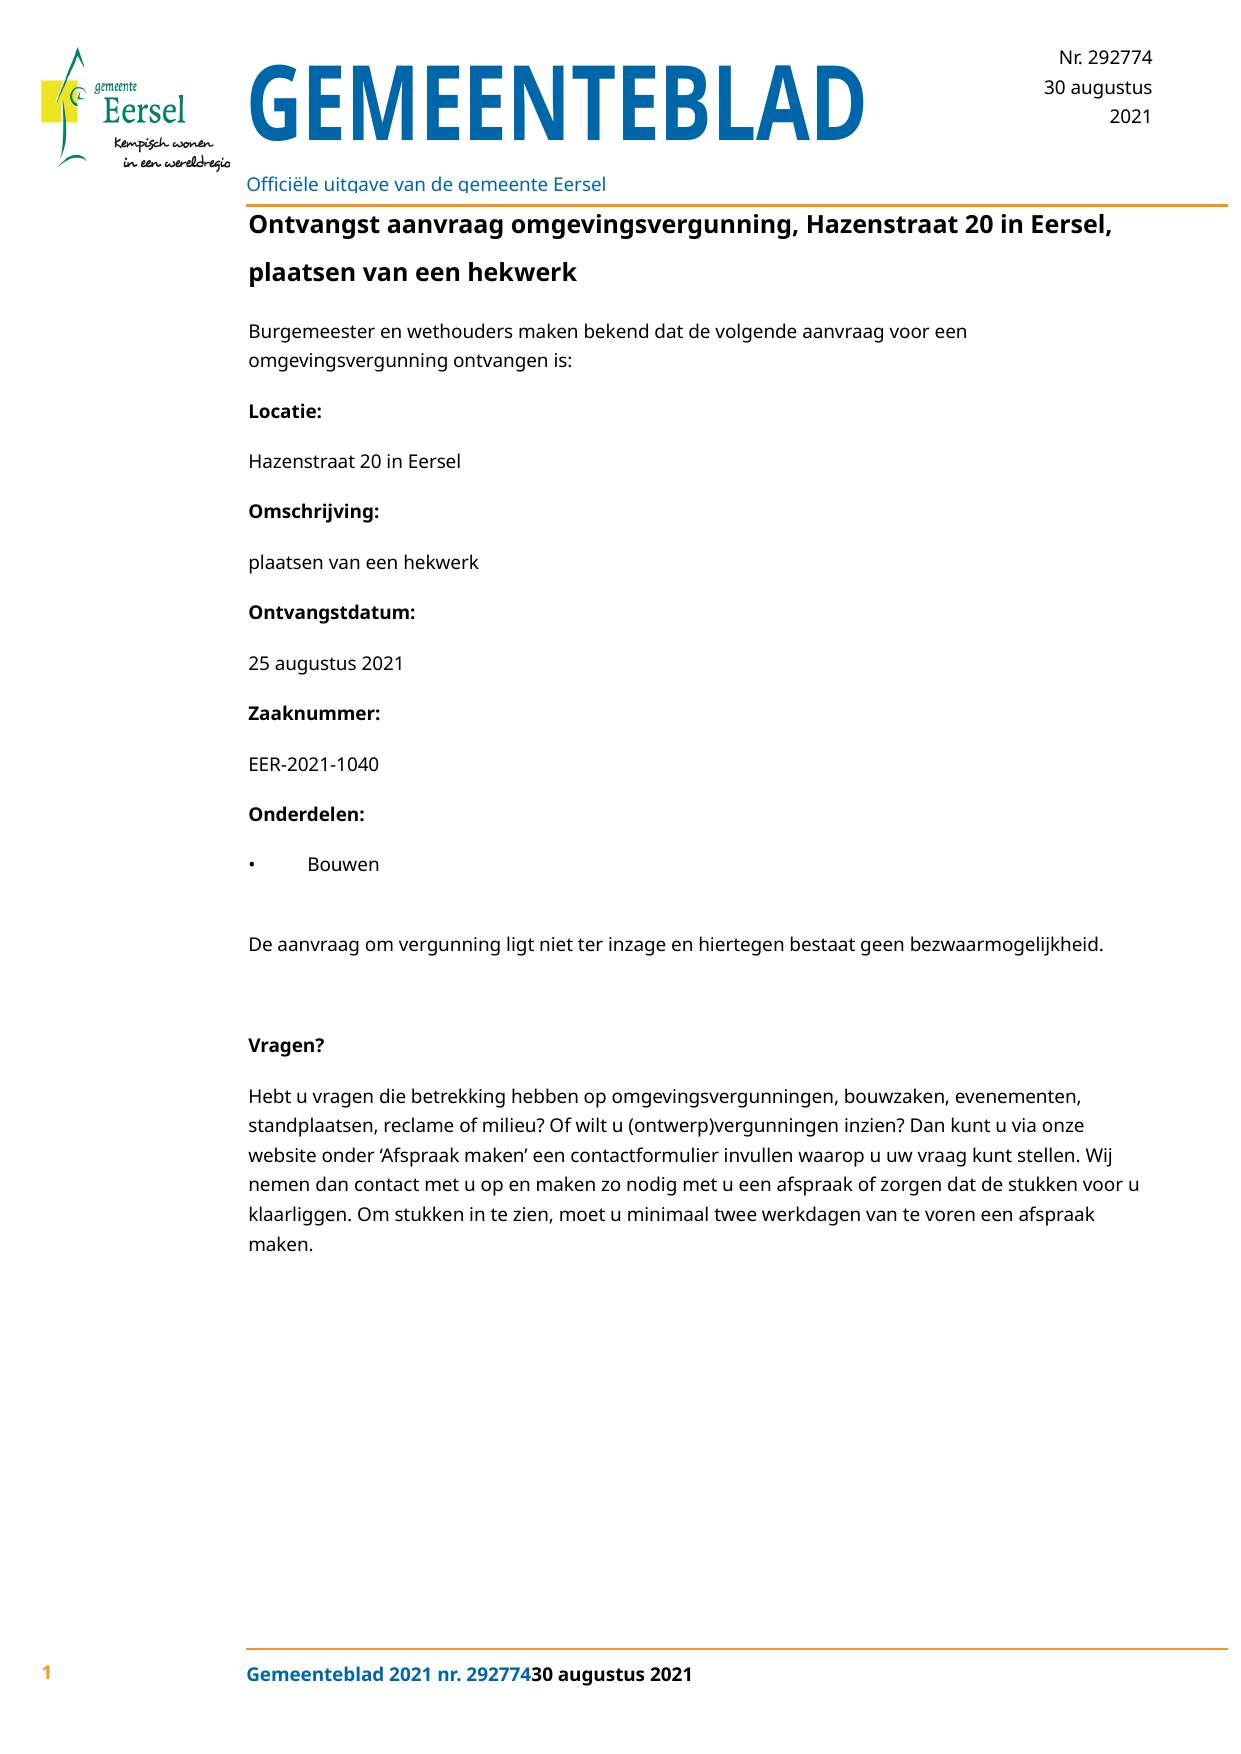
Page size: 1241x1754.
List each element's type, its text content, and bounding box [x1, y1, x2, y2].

list Bouwen [248, 852, 1152, 877]
text Vragen? [248, 1032, 1152, 1058]
text plaatsen van een hekwerk [248, 549, 1152, 575]
text Locatie: [248, 398, 1152, 424]
picture [41, 47, 231, 172]
text De aanvraag om vergunning ligt niet ter inzage en hiertegen bestaat geen bezwaarmogelijkheid. [248, 932, 1152, 957]
text Hebt u vragen die betrekking hebben op omgevingsvergunningen, bouwzaken, evenementen, standplaatsen, reclame of milieu? Of wilt u (ontwerp)vergunningen inzien? Dan kunt u via onze website onder ‘Afspraak maken’ een contactformulier invullen waarop u uw vraag kunt stellen. Wij nemen dan contact met u op en maken zo nodig met u een afspraak of zorgen dat de stukken voor u klaarliggen. Om stukken in te zien, moet u minimaal twee werkdagen van te voren een afspraak maken. [248, 1083, 1152, 1257]
text Burgemeester en wethouders maken bekend dat de volgende aanvraag voor een omgevingsvergunning ontvangen is: [248, 318, 1152, 373]
text 25 augustus 2021 [248, 650, 1152, 676]
text Ontvangst aanvraag omgevingsvergunning, Hazenstraat 20 in Eersel, plaatsen van een hekwerk [248, 207, 1152, 288]
text Onderdelen: [248, 801, 1152, 827]
text Hazenstraat 20 in Eersel [248, 448, 1152, 474]
text Omschrijving: [248, 499, 1152, 524]
text Ontvangstdatum: [248, 599, 1152, 625]
text EER-2021-1040 [248, 751, 1152, 777]
text Zaaknummer: [248, 700, 1152, 726]
